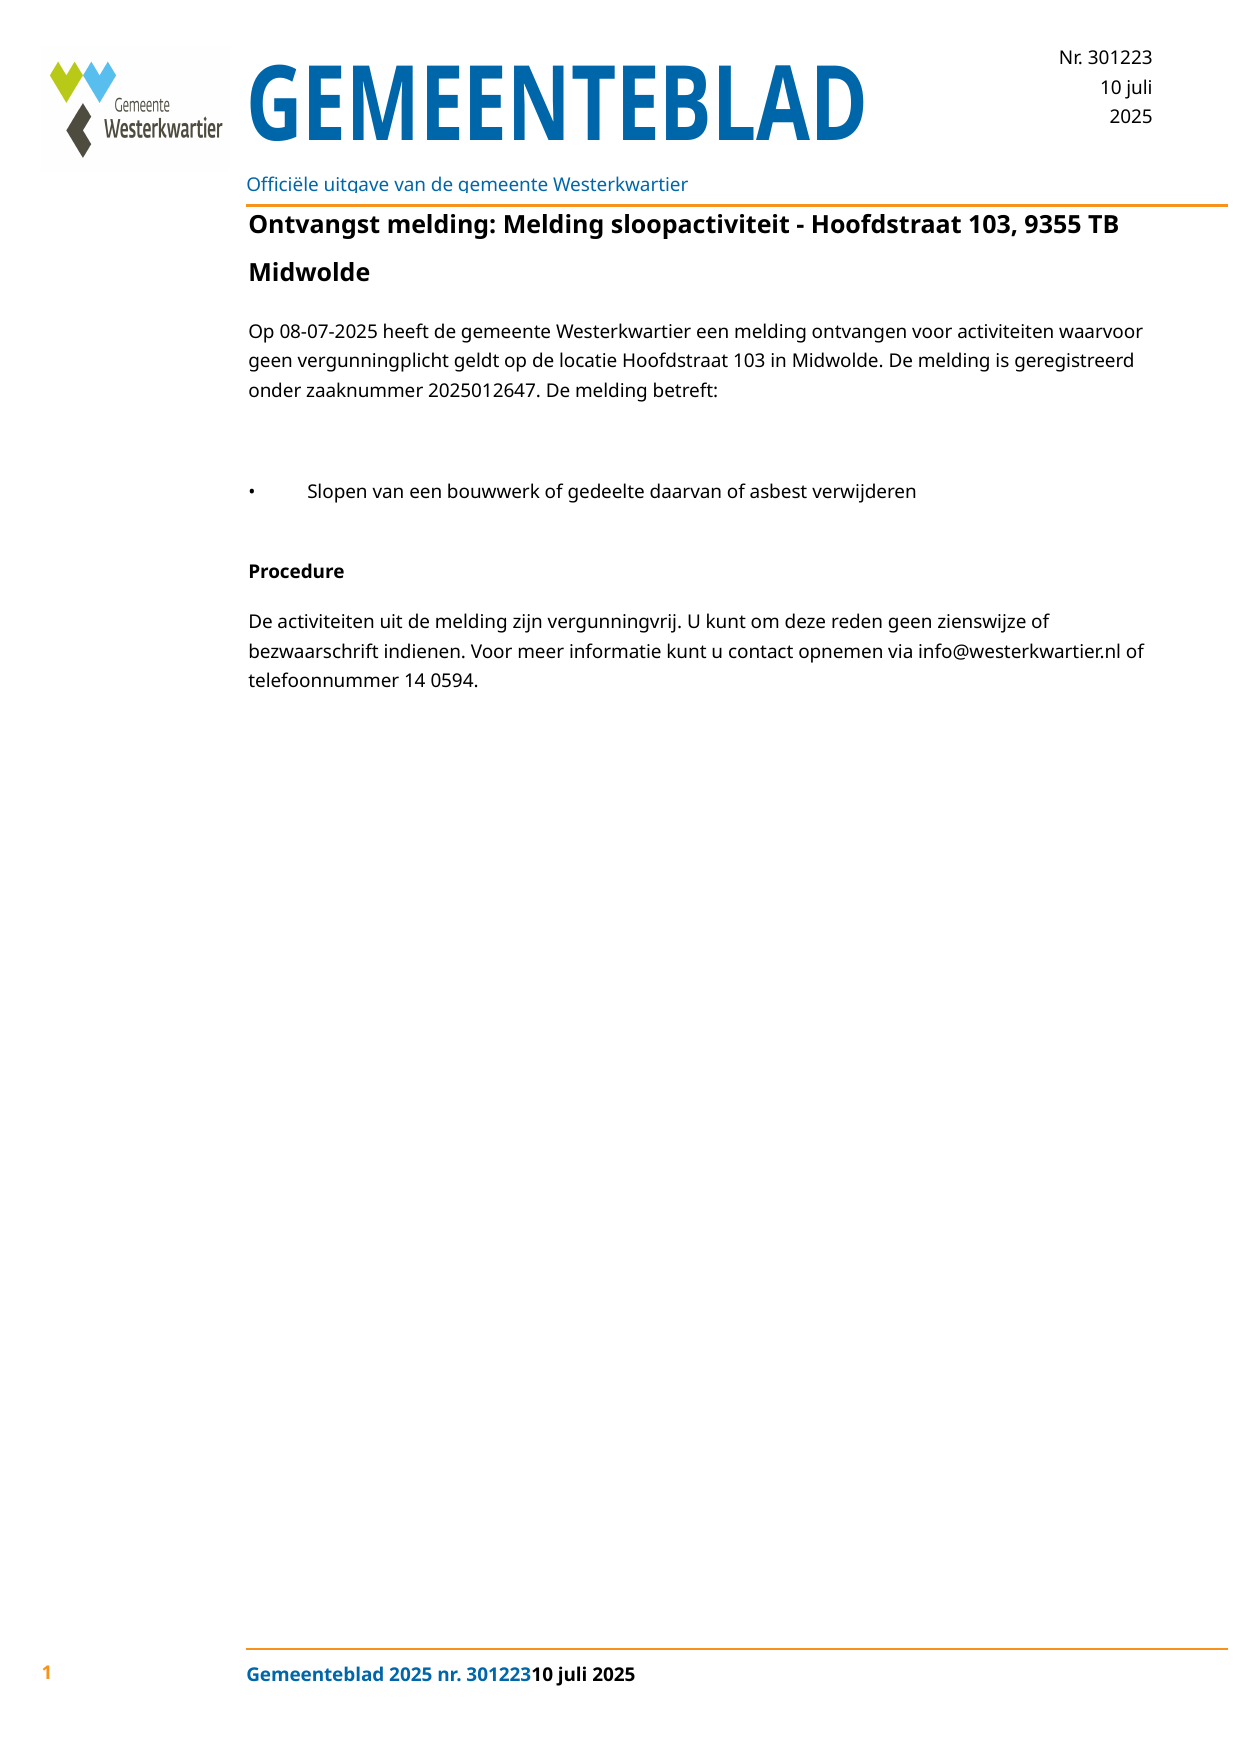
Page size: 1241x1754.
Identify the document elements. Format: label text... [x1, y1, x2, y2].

list Slopen van een bouwwerk of gedeelte daarvan of asbest verwijderen [248, 478, 1152, 504]
text Op 08-07-2025 heeft de gemeente Westerkwartier een melding ontvangen voor activiteiten waarvoor geen vergunningplicht geldt op de locatie Hoofdstraat 103 in Midwolde. De melding is geregistreerd onder zaaknummer 2025012647. De melding betreft: [248, 318, 1152, 403]
text De activiteiten uit de melding zijn vergunningvrij. U kunt om deze reden geen zienswijze of bezwaarschrift indienen. Voor meer informatie kunt u contact opnemen via info@westerkwartier.nl of telefoonnummer 14 0594. [248, 608, 1152, 693]
text Ontvangst melding: Melding sloopactiviteit - Hoofdstraat 103, 9355 TB Midwolde [248, 207, 1152, 288]
picture [41, 47, 231, 172]
text Procedure [248, 558, 1152, 584]
